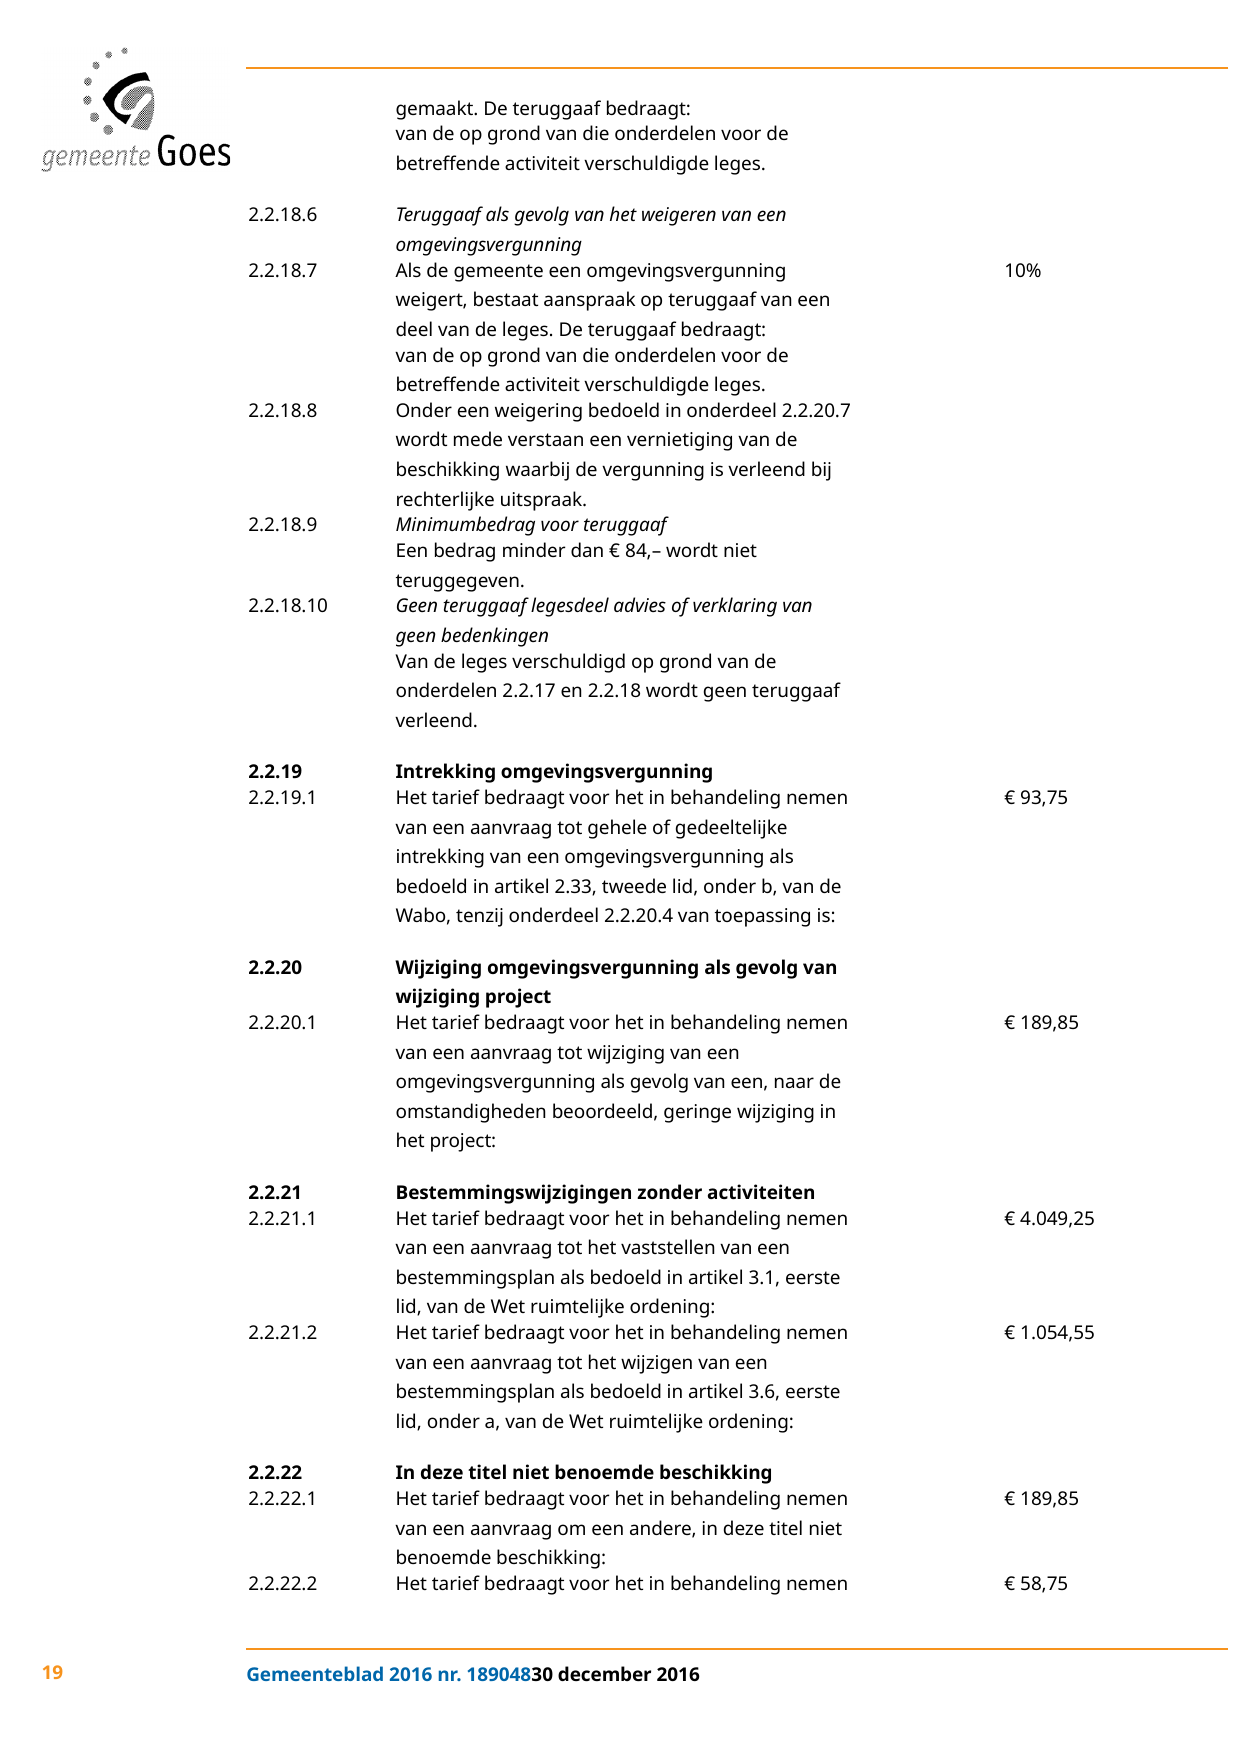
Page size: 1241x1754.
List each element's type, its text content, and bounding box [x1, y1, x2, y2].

table_cell Onder een weigering bedoeld in onderdeel 2.2.20.7 wordt mede verstaan een vernietiging van de beschikking waarbij de vergunning is verleend bij rechterlijke uitspraak. [395, 397, 857, 512]
table_cell 2.2.22.1 [248, 1485, 395, 1570]
table_cell [1004, 176, 1152, 202]
table_cell [1004, 121, 1152, 176]
table_cell [857, 1319, 1004, 1434]
table_cell 10% [1004, 257, 1152, 342]
table_cell 2.2.20 [248, 954, 395, 1009]
picture [41, 47, 231, 172]
table_cell [248, 1154, 395, 1179]
table_cell [857, 202, 1004, 257]
table_cell [395, 1434, 857, 1459]
table_cell € 189,85 [1004, 1485, 1152, 1570]
table_cell 2.2.22 [248, 1460, 395, 1485]
table_cell Intrekking omgevingsvergunning [395, 759, 857, 784]
table_cell [857, 397, 1004, 512]
table_cell [857, 648, 1004, 733]
table_cell Teruggaaf als gevolg van het weigeren van een omgevingsvergunning [395, 202, 857, 257]
table_cell [1004, 512, 1152, 537]
table_cell € 189,85 [1004, 1009, 1152, 1153]
table_cell Het tarief bedraagt voor het in behandeling nemen van een aanvraag om een andere, in deze titel niet benoemde beschikking: [395, 1485, 857, 1570]
table_cell 2.2.22.2 [248, 1570, 395, 1596]
table_cell [857, 121, 1004, 176]
table_cell 2.2.18.6 [248, 202, 395, 257]
table_cell [857, 512, 1004, 537]
table_cell 2.2.18.9 [248, 512, 395, 537]
table_cell [248, 342, 395, 397]
table_cell [248, 733, 395, 758]
table_cell 2.2.21.1 [248, 1205, 395, 1319]
table_cell gemaakt. De teruggaaf bedraagt: [395, 95, 857, 121]
table_cell [857, 784, 1004, 928]
table_cell Geen teruggaaf legesdeel advies of verklaring van geen bedenkingen [395, 593, 857, 648]
table_cell [1004, 1154, 1152, 1179]
table_cell [857, 176, 1004, 202]
table_cell [857, 1154, 1004, 1179]
table_cell [1004, 928, 1152, 954]
table_cell [395, 928, 857, 954]
table_cell [857, 1434, 1004, 1459]
table_cell van de op grond van die onderdelen voor de betreffende activiteit verschuldigde leges. [395, 121, 857, 176]
table_cell [248, 1434, 395, 1459]
table_cell [857, 1009, 1004, 1153]
table_cell Als de gemeente een omgevingsvergunning weigert, bestaat aanspraak op teruggaaf van een deel van de leges. De teruggaaf bedraagt: [395, 257, 857, 342]
table_cell Een bedrag minder dan € 84,– wordt niet teruggegeven. [395, 537, 857, 593]
table_cell [1004, 954, 1152, 1009]
table_cell [1004, 202, 1152, 257]
table_cell Van de leges verschuldigd op grond van de onderdelen 2.2.17 en 2.2.18 wordt geen teruggaaf verleend. [395, 648, 857, 733]
table_cell [857, 95, 1004, 121]
table_cell [1004, 733, 1152, 758]
table_cell [395, 176, 857, 202]
table_cell [857, 759, 1004, 784]
table_cell [248, 121, 395, 176]
table_cell [857, 342, 1004, 397]
table_cell [1004, 1434, 1152, 1459]
table_cell [857, 1460, 1004, 1485]
table_cell [1004, 537, 1152, 593]
table_cell Het tarief bedraagt voor het in behandeling nemen van een aanvraag tot wijziging van een omgevingsvergunning als gevolg van een, naar de omstandigheden beoordeeld, geringe wijziging in het project: [395, 1009, 857, 1153]
table_cell [857, 1179, 1004, 1205]
table_cell [857, 1485, 1004, 1570]
table_cell 2.2.18.10 [248, 593, 395, 648]
table_cell Bestemmingswijzigingen zonder activiteiten [395, 1179, 857, 1205]
table_cell [1004, 342, 1152, 397]
table_cell [395, 733, 857, 758]
table_cell van de op grond van die onderdelen voor de betreffende activiteit verschuldigde leges. [395, 342, 857, 397]
table_cell [395, 1154, 857, 1179]
table_cell Het tarief bedraagt voor het in behandeling nemen van een aanvraag tot gehele of gedeeltelijke intrekking van een omgevingsvergunning als bedoeld in artikel 2.33, tweede lid, onder b, van de Wabo, tenzij onderdeel 2.2.20.4 van toepassing is: [395, 784, 857, 928]
table_cell [1004, 95, 1152, 121]
table_cell [857, 593, 1004, 648]
table_cell 2.2.18.7 [248, 257, 395, 342]
table_cell [857, 1570, 1004, 1596]
table_cell € 4.049,25 [1004, 1205, 1152, 1319]
table_cell Minimumbedrag voor teruggaaf [395, 512, 857, 537]
table_cell € 1.054,55 [1004, 1319, 1152, 1434]
table_cell In deze titel niet benoemde beschikking [395, 1460, 857, 1485]
table_cell Wijziging omgevingsvergunning als gevolg van wijziging project [395, 954, 857, 1009]
table_cell [857, 928, 1004, 954]
table_cell 2.2.21 [248, 1179, 395, 1205]
table_cell [857, 1205, 1004, 1319]
table_cell [1004, 1460, 1152, 1485]
table_cell [1004, 648, 1152, 733]
table_cell [248, 648, 395, 733]
table_cell [248, 95, 395, 121]
table_cell [248, 537, 395, 593]
table_cell 2.2.21.2 [248, 1319, 395, 1434]
table_cell 2.2.19 [248, 759, 395, 784]
table_cell [1004, 593, 1152, 648]
table_cell [1004, 1179, 1152, 1205]
table_cell [857, 733, 1004, 758]
table_cell Het tarief bedraagt voor het in behandeling nemen [395, 1570, 857, 1596]
table_cell Het tarief bedraagt voor het in behandeling nemen van een aanvraag tot het wijzigen van een bestemmingsplan als bedoeld in artikel 3.6, eerste lid, onder a, van de Wet ruimtelijke ordening: [395, 1319, 857, 1434]
table_cell 2.2.19.1 [248, 784, 395, 928]
table_cell 2.2.20.1 [248, 1009, 395, 1153]
table_cell [857, 537, 1004, 593]
table_cell [857, 954, 1004, 1009]
table_cell [248, 928, 395, 954]
table_cell [248, 176, 395, 202]
table_cell [857, 257, 1004, 342]
table_cell Het tarief bedraagt voor het in behandeling nemen van een aanvraag tot het vaststellen van een bestemmingsplan als bedoeld in artikel 3.1, eerste lid, van de Wet ruimtelijke ordening: [395, 1205, 857, 1319]
table_cell € 58,75 [1004, 1570, 1152, 1596]
table_cell [1004, 397, 1152, 512]
table_cell 2.2.18.8 [248, 397, 395, 512]
table_cell [1004, 759, 1152, 784]
table_cell € 93,75 [1004, 784, 1152, 928]
